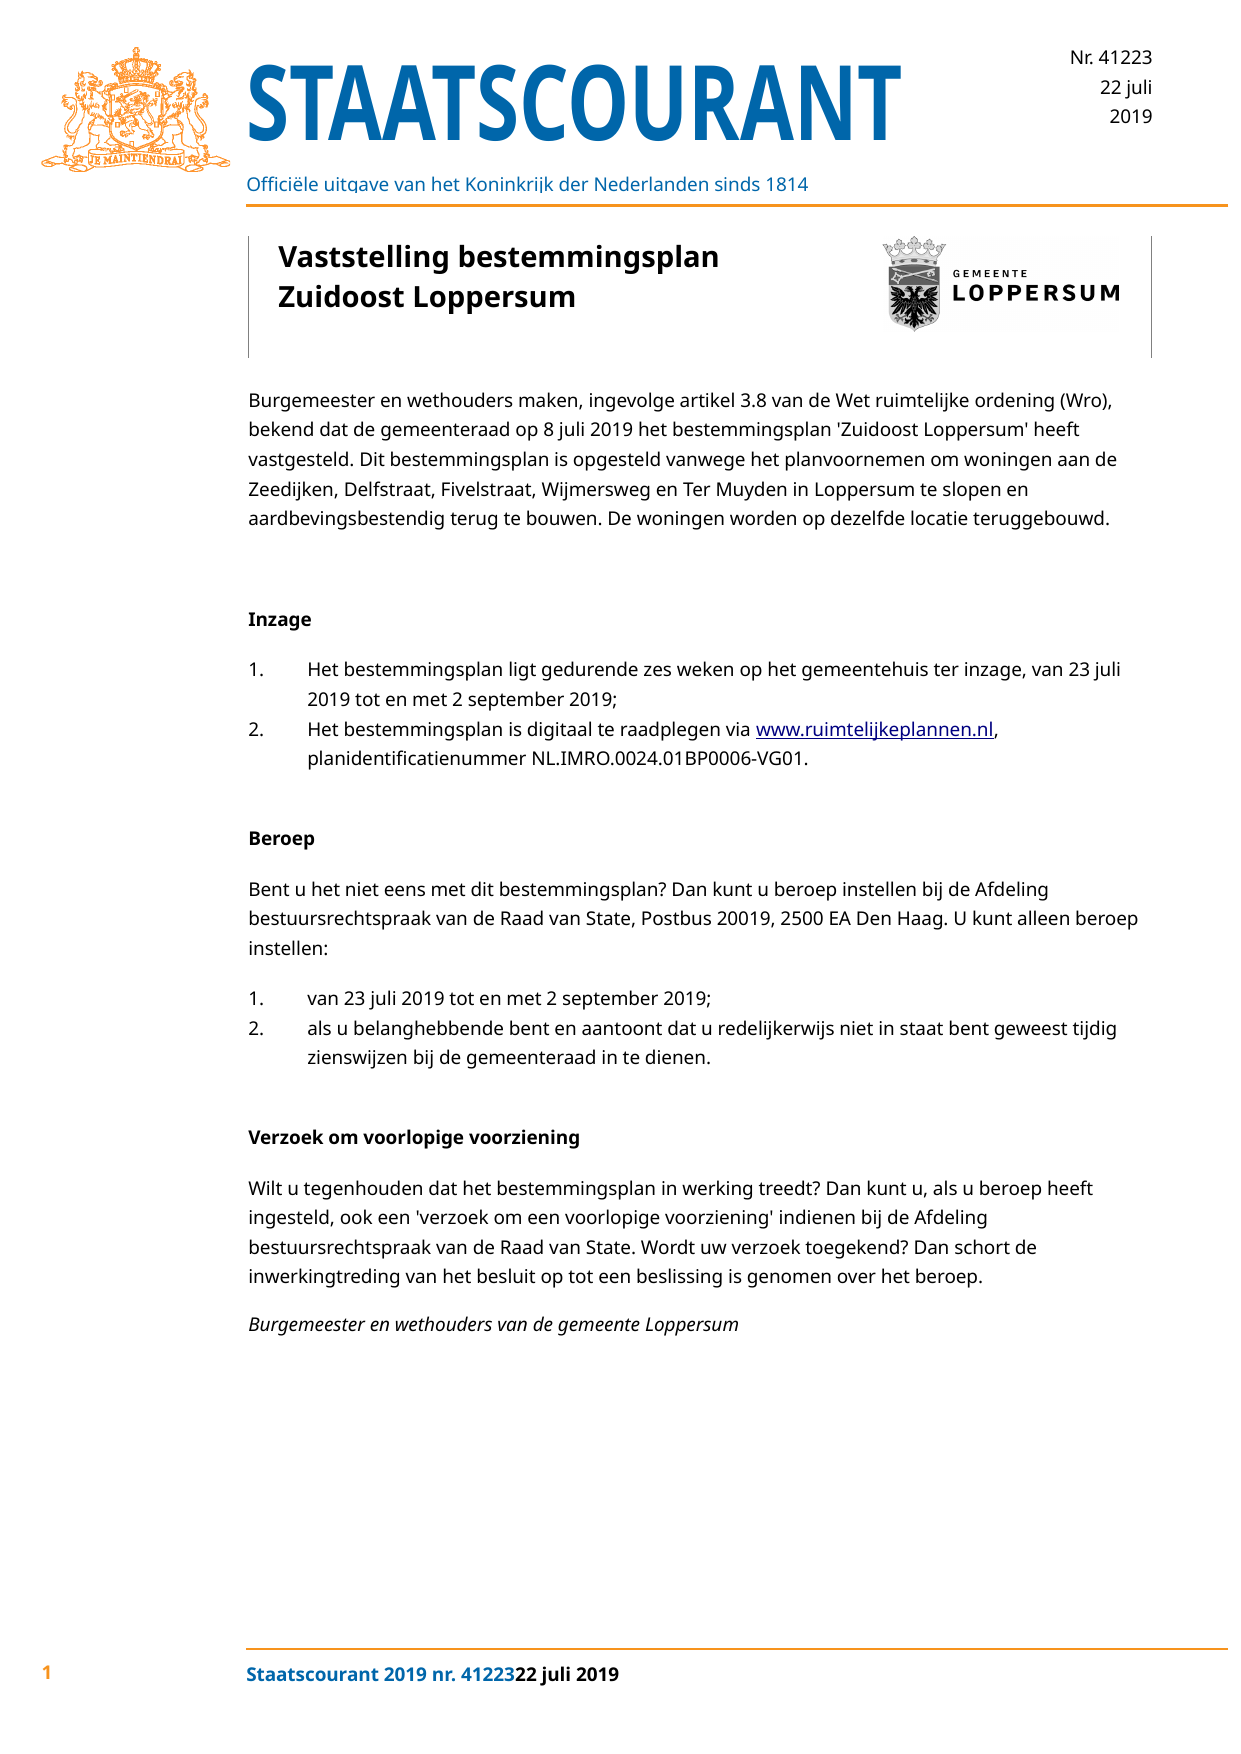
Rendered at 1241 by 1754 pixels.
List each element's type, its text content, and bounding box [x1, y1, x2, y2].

picture [882, 236, 1119, 332]
text Wilt u tegenhouden dat het bestemmingsplan in werking treedt? Dan kunt u, als u beroep heeft ingesteld, ook een 'verzoek om een voorlopige voorziening' indienen bij de Afdeling bestuursrechtspraak van de Raad van State. Wordt uw verzoek toegekend? Dan schort de inwerkingtreding van het besluit op tot een beslissing is genomen over het beroep. [248, 1175, 1152, 1289]
list Het bestemmingsplan is digitaal te raadplegen via www.ruimtelijkeplannen.nl, planidentificatienummer NL.IMRO.0024.01BP0006-VG01. [248, 716, 1152, 771]
list van 23 juli 2019 tot en met 2 september 2019; [248, 985, 1152, 1011]
text Inzage [248, 606, 1152, 632]
text Bent u het niet eens met dit bestemmingsplan? Dan kunt u beroep instellen bij de Afdeling bestuursrechtspraak van de Raad van State, Postbus 20019, 2500 EA Den Haag. U kunt alleen beroep instellen: [248, 876, 1152, 961]
text Beroep [248, 825, 1152, 851]
text Burgemeester en wethouders maken, ingevolge artikel 3.8 van de Wet ruimtelijke ordening (Wro), bekend dat de gemeenteraad op 8 juli 2019 het bestemmingsplan 'Zuidoost Loppersum' heeft vastgesteld. Dit bestemmingsplan is opgesteld vanwege het planvoornemen om woningen aan de Zeedijken, Delfstraat, Fivelstraat, Wijmersweg en Ter Muyden in Loppersum te slopen en aardbevingsbestendig terug te bouwen. De woningen worden op dezelfde locatie teruggebouwd. [248, 387, 1152, 531]
text Burgemeester en wethouders van de gemeente Loppersum [248, 1312, 1152, 1337]
table_header [850, 236, 1151, 358]
list Het bestemmingsplan ligt gedurende zes weken op het gemeentehuis ter inzage, van 23 juli 2019 tot en met 2 september 2019; [248, 657, 1152, 712]
table_header Vaststelling bestemmingsplan Zuidoost Loppersum [249, 236, 850, 358]
picture [41, 47, 231, 172]
list als u belanghebbende bent en aantoont dat u redelijkerwijs niet in staat bent geweest tijdig zienswijzen bij de gemeenteraad in te dienen. [248, 1015, 1152, 1070]
text Verzoek om voorlopige voorziening [248, 1124, 1152, 1150]
